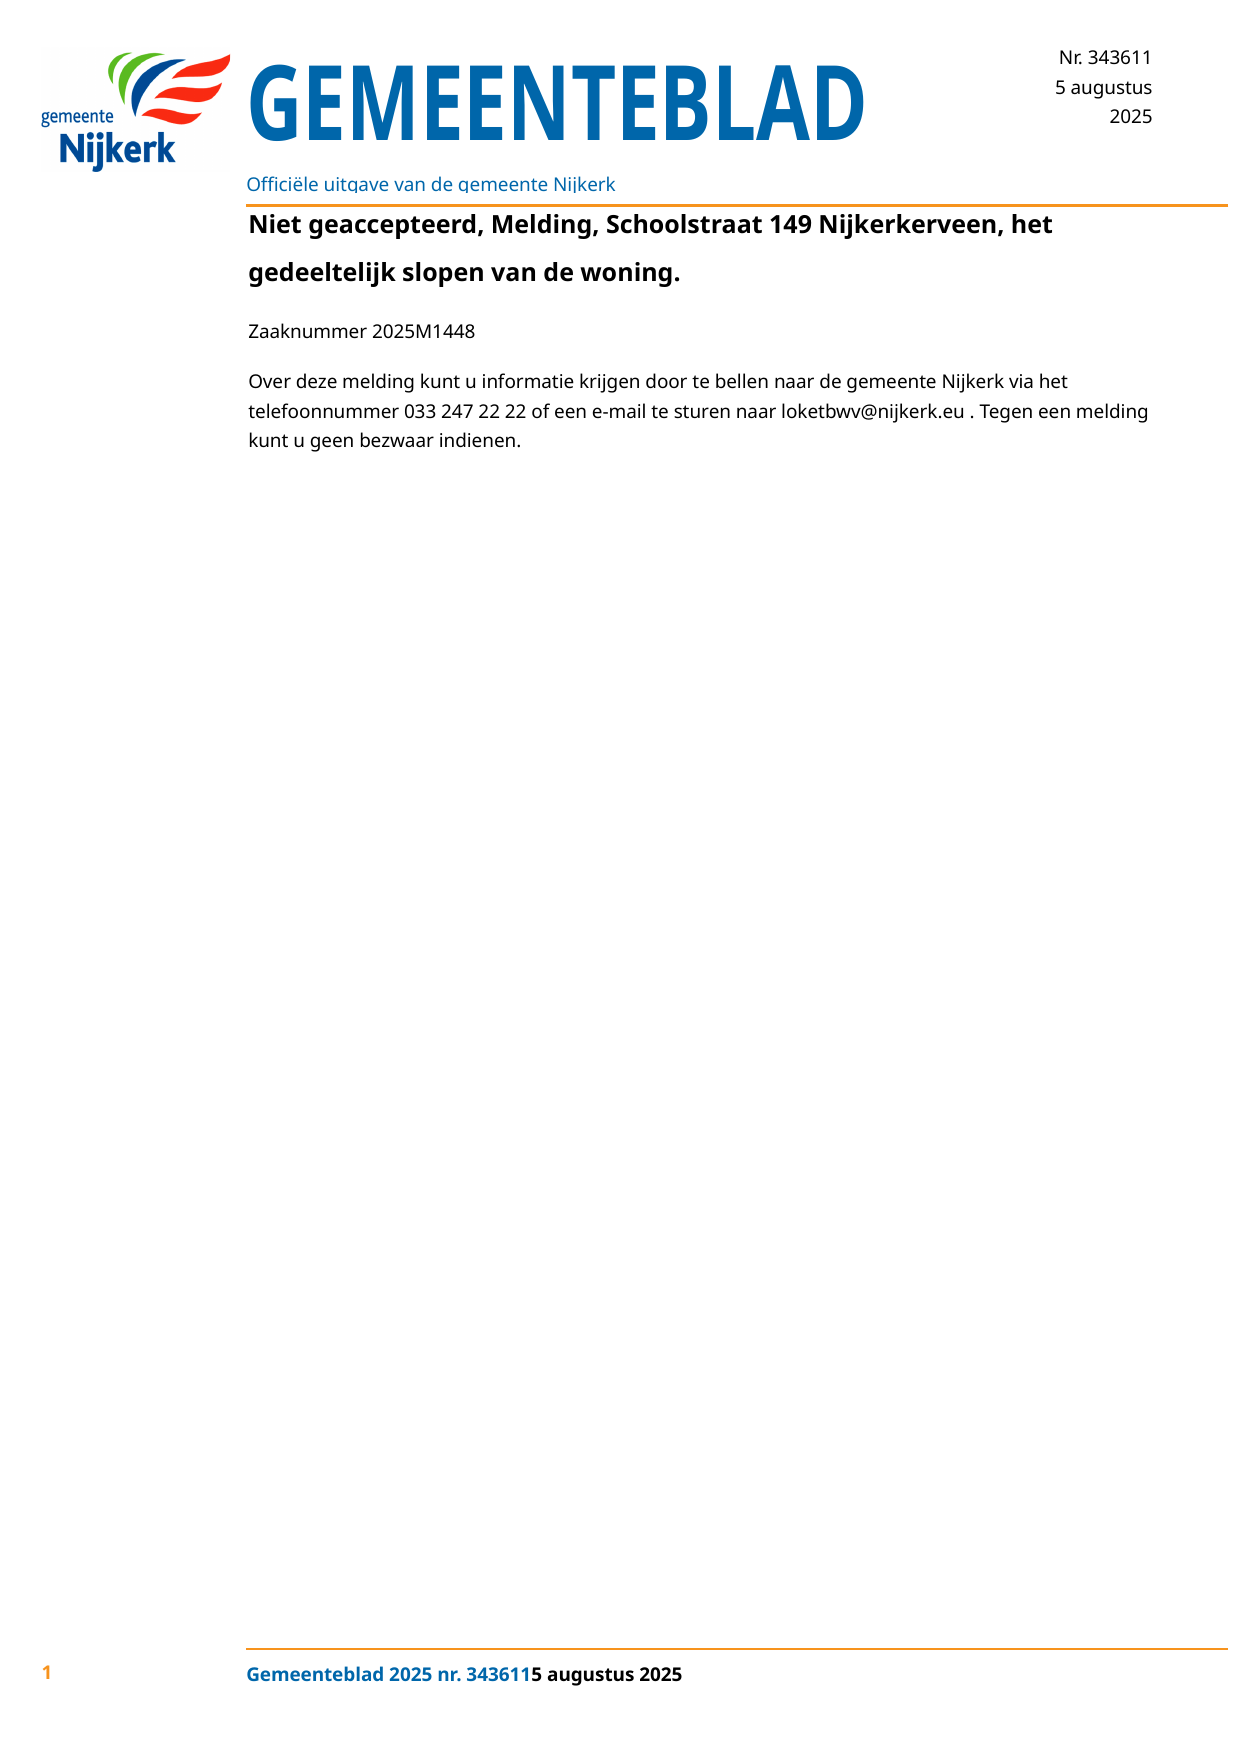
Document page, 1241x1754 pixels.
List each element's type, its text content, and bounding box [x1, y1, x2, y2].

text Niet geaccepteerd, Melding, Schoolstraat 149 Nijkerkerveen, het gedeeltelijk slopen van de woning. [248, 207, 1152, 288]
text Over deze melding kunt u informatie krijgen door te bellen naar de gemeente Nijkerk via het telefoonnummer 033 247 22 22 of een e-mail te sturen naar loketbwv@nijkerk.eu . Tegen een melding kunt u geen bezwaar indienen. [248, 368, 1152, 453]
text Zaaknummer 2025M1448 [248, 318, 1152, 344]
picture [41, 47, 231, 172]
